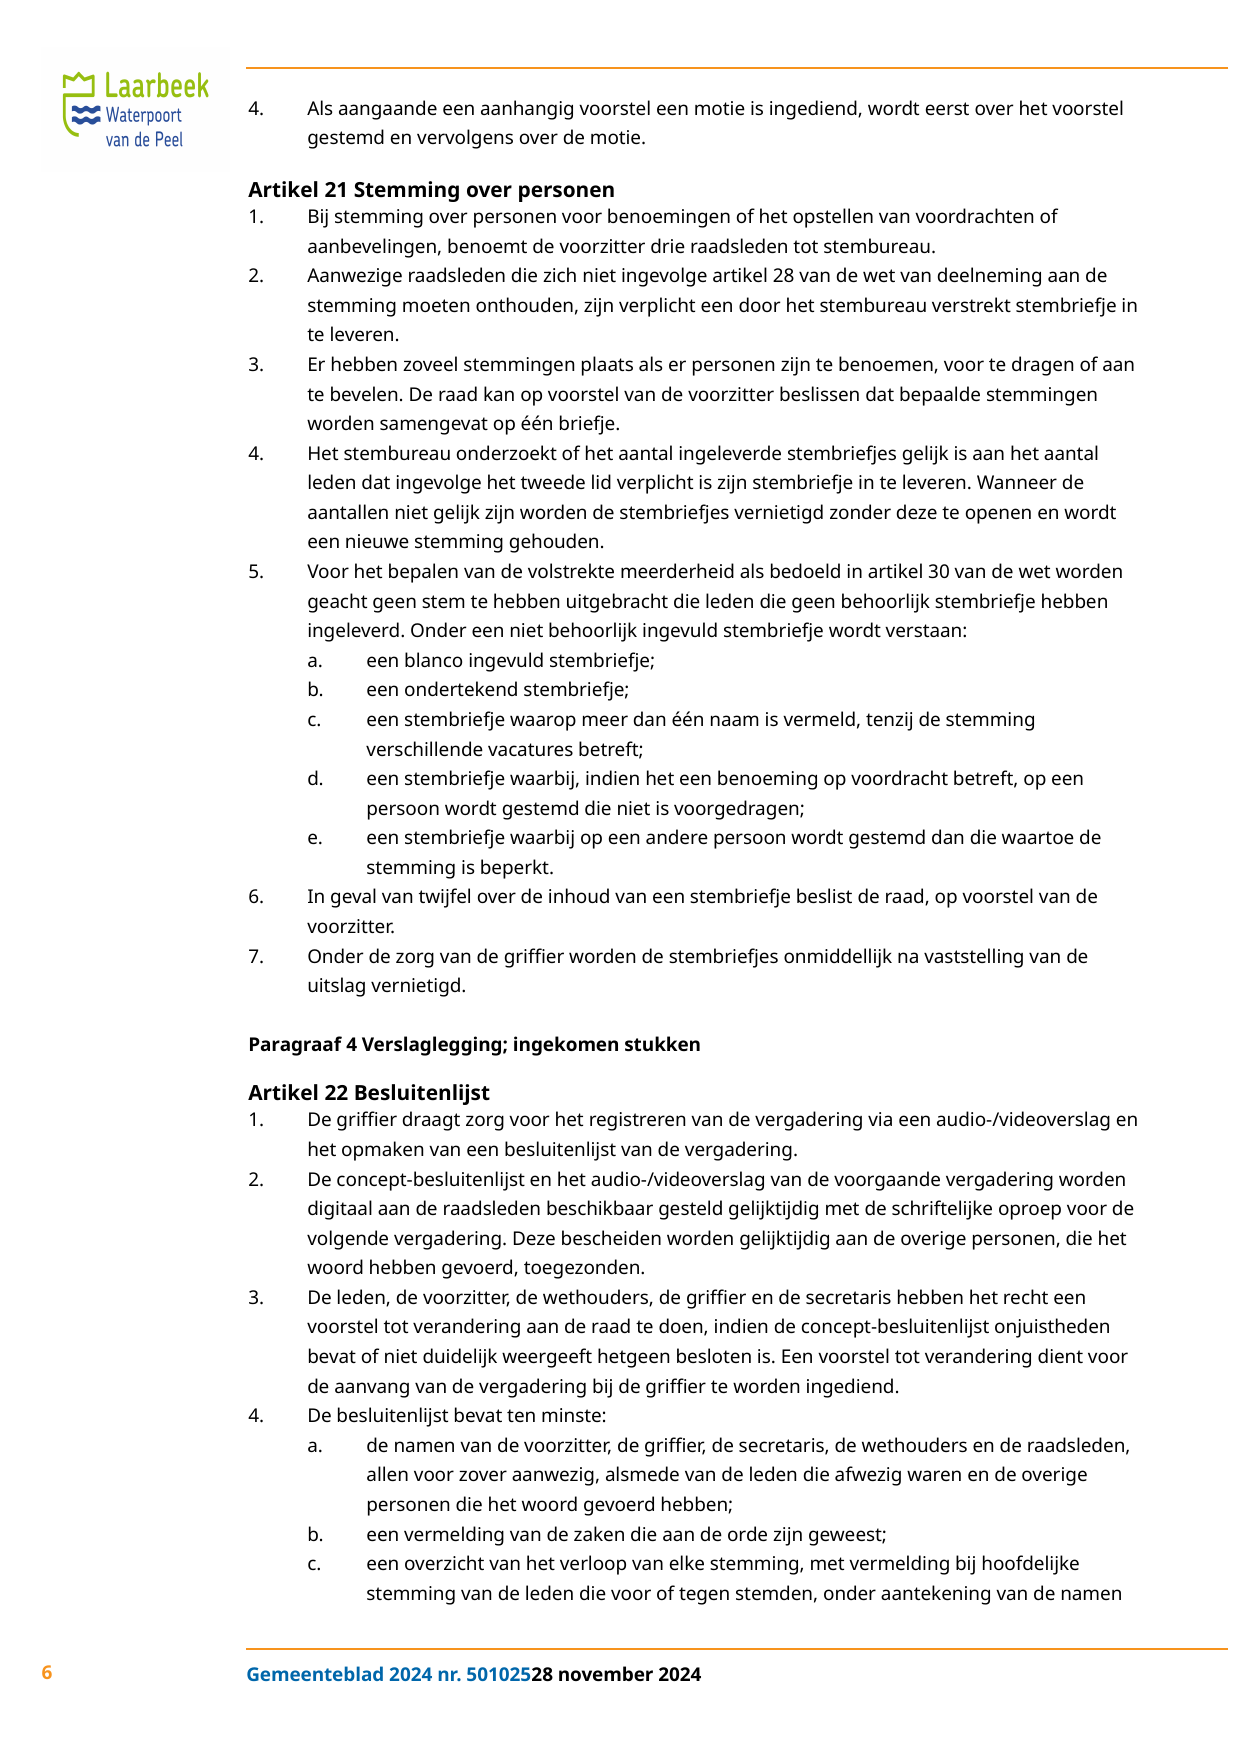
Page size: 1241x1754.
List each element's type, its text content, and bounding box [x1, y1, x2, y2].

list Onder de zorg van de griffier worden de stembriefjes onmiddellijk na vaststelling van de uitslag vernietigd. [248, 943, 1152, 998]
list Voor het bepalen van de volstrekte meerderheid als bedoeld in artikel 30 van de wet worden geacht geen stem te hebben uitgebracht die leden die geen behoorlijk stembriefje hebben ingeleverd. Onder een niet behoorlijk ingevuld stembriefje wordt verstaan: [248, 558, 1152, 643]
list Het stembureau onderzoekt of het aantal ingeleverde stembriefjes gelijk is aan het aantal leden dat ingevolge het tweede lid verplicht is zijn stembriefje in te leveren. Wanneer de aantallen niet gelijk zijn worden de stembriefjes vernietigd zonder deze te openen en wordt een nieuwe stemming gehouden. [248, 440, 1152, 554]
list een overzicht van het verloop van elke stemming, met vermelding bij hoofdelijke stemming van de leden die voor of tegen stemden, onder aantekening van de namen [307, 1550, 1152, 1606]
list een vermelding van de zaken die aan de orde zijn geweest; [307, 1521, 1152, 1546]
list een blanco ingevuld stembriefje; [307, 647, 1152, 673]
list De leden, de voorzitter, de wethouders, de griffier en de secretaris hebben het recht een voorstel tot verandering aan de raad te doen, indien de concept-besluitenlijst onjuistheden bevat of niet duidelijk weergeeft hetgeen besloten is. Een voorstel tot verandering dient voor de aanvang van de vergadering bij de griffier te worden ingediend. [248, 1284, 1152, 1398]
text Artikel 21 Stemming over personen [248, 175, 1152, 203]
list een ondertekend stembriefje; [307, 677, 1152, 702]
list Aanwezige raadsleden die zich niet ingevolge artikel 28 van de wet van deelneming aan de stemming moeten onthouden, zijn verplicht een door het stembureau verstrekt stembriefje in te leveren. [248, 262, 1152, 347]
list de namen van de voorzitter, de griffier, de secretaris, de wethouders en de raadsleden, allen voor zover aanwezig, alsmede van de leden die afwezig waren en de overige personen die het woord gevoerd hebben; [307, 1432, 1152, 1517]
text Artikel 22 Besluitenlijst [248, 1078, 1152, 1107]
text Paragraaf 4 Verslaglegging; ingekomen stukken [248, 1032, 1152, 1057]
list Bij stemming over personen voor benoemingen of het opstellen van voordrachten of aanbevelingen, benoemt de voorzitter drie raadsleden tot stembureau. [248, 203, 1152, 258]
list een stembriefje waarbij op een andere persoon wordt gestemd dan die waartoe de stemming is beperkt. [307, 824, 1152, 880]
list De concept-besluitenlijst en het audio-/videoverslag van de voorgaande vergadering worden digitaal aan de raadsleden beschikbaar gesteld gelijktijdig met de schriftelijke oproep voor de volgende vergadering. Deze bescheiden worden gelijktijdig aan de overige personen, die het woord hebben gevoerd, toegezonden. [248, 1166, 1152, 1280]
picture [41, 47, 231, 172]
list De griffier draagt zorg voor het registreren van de vergadering via een audio-/videoverslag en het opmaken van een besluitenlijst van de vergadering. [248, 1107, 1152, 1162]
list Er hebben zoveel stemmingen plaats als er personen zijn te benoemen, voor te dragen of aan te bevelen. De raad kan op voorstel van de voorzitter beslissen dat bepaalde stemmingen worden samengevat op één briefje. [248, 351, 1152, 436]
list De besluitenlijst bevat ten minste: [248, 1402, 1152, 1428]
list In geval van twijfel over de inhoud van een stembriefje beslist de raad, op voorstel van de voorzitter. [248, 884, 1152, 939]
list een stembriefje waarbij, indien het een benoeming op voordracht betreft, op een persoon wordt gestemd die niet is voorgedragen; [307, 765, 1152, 821]
list een stembriefje waarop meer dan één naam is vermeld, tenzij de stemming verschillende vacatures betreft; [307, 706, 1152, 761]
list Als aangaande een aanhangig voorstel een motie is ingediend, wordt eerst over het voorstel gestemd en vervolgens over de motie. [248, 95, 1152, 150]
